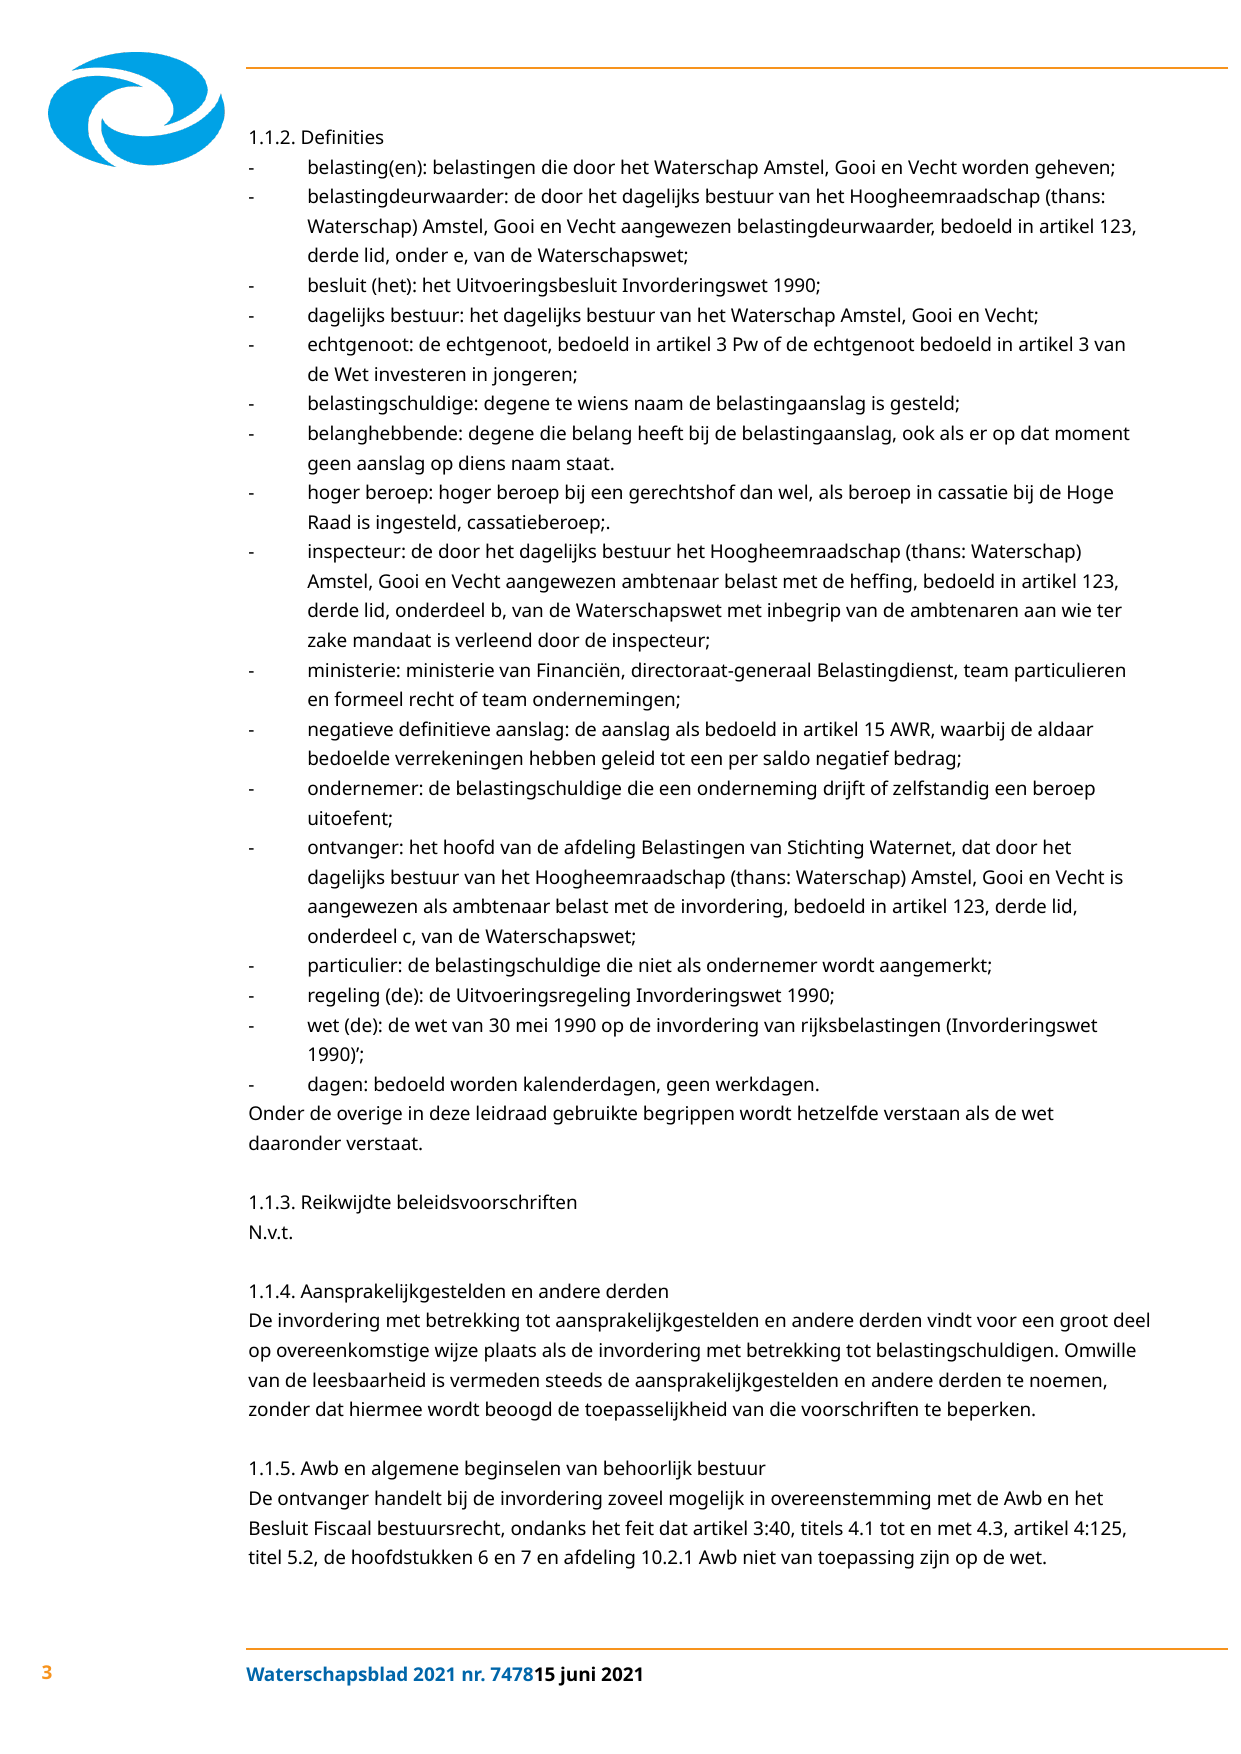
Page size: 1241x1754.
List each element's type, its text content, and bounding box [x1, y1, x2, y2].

text 1.1.5. Awb en algemene beginselen van behoorlijk bestuur [248, 1456, 1152, 1481]
text N.v.t. [248, 1219, 1152, 1245]
list particulier: de belastingschuldige die niet als ondernemer wordt aangemerkt; [248, 953, 1152, 978]
text 1.1.4. Aansprakelijkgestelden en andere derden [248, 1278, 1152, 1304]
list ontvanger: het hoofd van de afdeling Belastingen van Stichting Waternet, dat door het dagelijks bestuur van het Hoogheemraadschap (thans: Waterschap) Amstel, Gooi en Vecht is aangewezen als ambtenaar belast met de invordering, bedoeld in artikel 123, derde lid, onderdeel c, van de Waterschapswet; [248, 834, 1152, 949]
list dagelijks bestuur: het dagelijks bestuur van het Waterschap Amstel, Gooi en Vecht; [248, 302, 1152, 328]
list wet (de): de wet van 30 mei 1990 op de invordering van rijksbelastingen (Invorderingswet 1990)’; [248, 1012, 1152, 1067]
list belastingschuldige: degene te wiens naam de belastingaanslag is gesteld; [248, 391, 1152, 416]
list inspecteur: de door het dagelijks bestuur het Hoogheemraadschap (thans: Waterschap) Amstel, Gooi en Vecht aangewezen ambtenaar belast met de heffing, bedoeld in artikel 123, derde lid, onderdeel b, van de Waterschapswet met inbegrip van de ambtenaren aan wie ter zake mandaat is verleend door de inspecteur; [248, 538, 1152, 653]
list dagen: bedoeld worden kalenderdagen, geen werkdagen. [248, 1071, 1152, 1097]
list hoger beroep: hoger beroep bij een gerechtshof dan wel, als beroep in cassatie bij de Hoge Raad is ingesteld, cassatieberoep;. [248, 479, 1152, 535]
list ondernemer: de belastingschuldige die een onderneming drijft of zelfstandig een beroep uitoefent; [248, 775, 1152, 831]
text De invordering met betrekking tot aansprakelijkgestelden en andere derden vindt voor een groot deel op overeenkomstige wijze plaats als de invordering met betrekking tot belastingschuldigen. Omwille van de leesbaarheid is vermeden steeds de aansprakelijkgestelden en andere derden te noemen, zonder dat hiermee wordt beoogd de toepasselijkheid van die voorschriften te beperken. [248, 1308, 1152, 1422]
text 1.1.3. Reikwijdte beleidsvoorschriften [248, 1189, 1152, 1215]
list belasting(en): belastingen die door het Waterschap Amstel, Gooi en Vecht worden geheven; [248, 154, 1152, 180]
text 1.1.2. Definities [248, 124, 1152, 150]
text Onder de overige in deze leidraad gebruikte begrippen wordt hetzelfde verstaan als de wet daaronder verstaat. [248, 1101, 1152, 1156]
list belastingdeurwaarder: de door het dagelijks bestuur van het Hoogheemraadschap (thans: Waterschap) Amstel, Gooi en Vecht aangewezen belastingdeurwaarder, bedoeld in artikel 123, derde lid, onder e, van de Waterschapswet; [248, 183, 1152, 268]
list ministerie: ministerie van Financiën, directoraat-generaal Belastingdienst, team particulieren en formeel recht of team ondernemingen; [248, 657, 1152, 712]
text De ontvanger handelt bij de invordering zoveel mogelijk in overeenstemming met de Awb en het Besluit Fiscaal bestuursrecht, ondanks het feit dat artikel 3:40, titels 4.1 tot en met 4.3, artikel 4:125, titel 5.2, de hoofdstukken 6 en 7 en afdeling 10.2.1 Awb niet van toepassing zijn op de wet. [248, 1485, 1152, 1570]
picture [41, 47, 231, 172]
list belanghebbende: degene die belang heeft bij de belastingaanslag, ook als er op dat moment geen aanslag op diens naam staat. [248, 420, 1152, 476]
list echtgenoot: de echtgenoot, bedoeld in artikel 3 Pw of de echtgenoot bedoeld in artikel 3 van de Wet investeren in jongeren; [248, 331, 1152, 387]
list negatieve definitieve aanslag: de aanslag als bedoeld in artikel 15 AWR, waarbij de aldaar bedoelde verrekeningen hebben geleid tot een per saldo negatief bedrag; [248, 716, 1152, 771]
list besluit (het): het Uitvoeringsbesluit Invorderingswet 1990; [248, 272, 1152, 298]
list regeling (de): de Uitvoeringsregeling Invorderingswet 1990; [248, 982, 1152, 1008]
